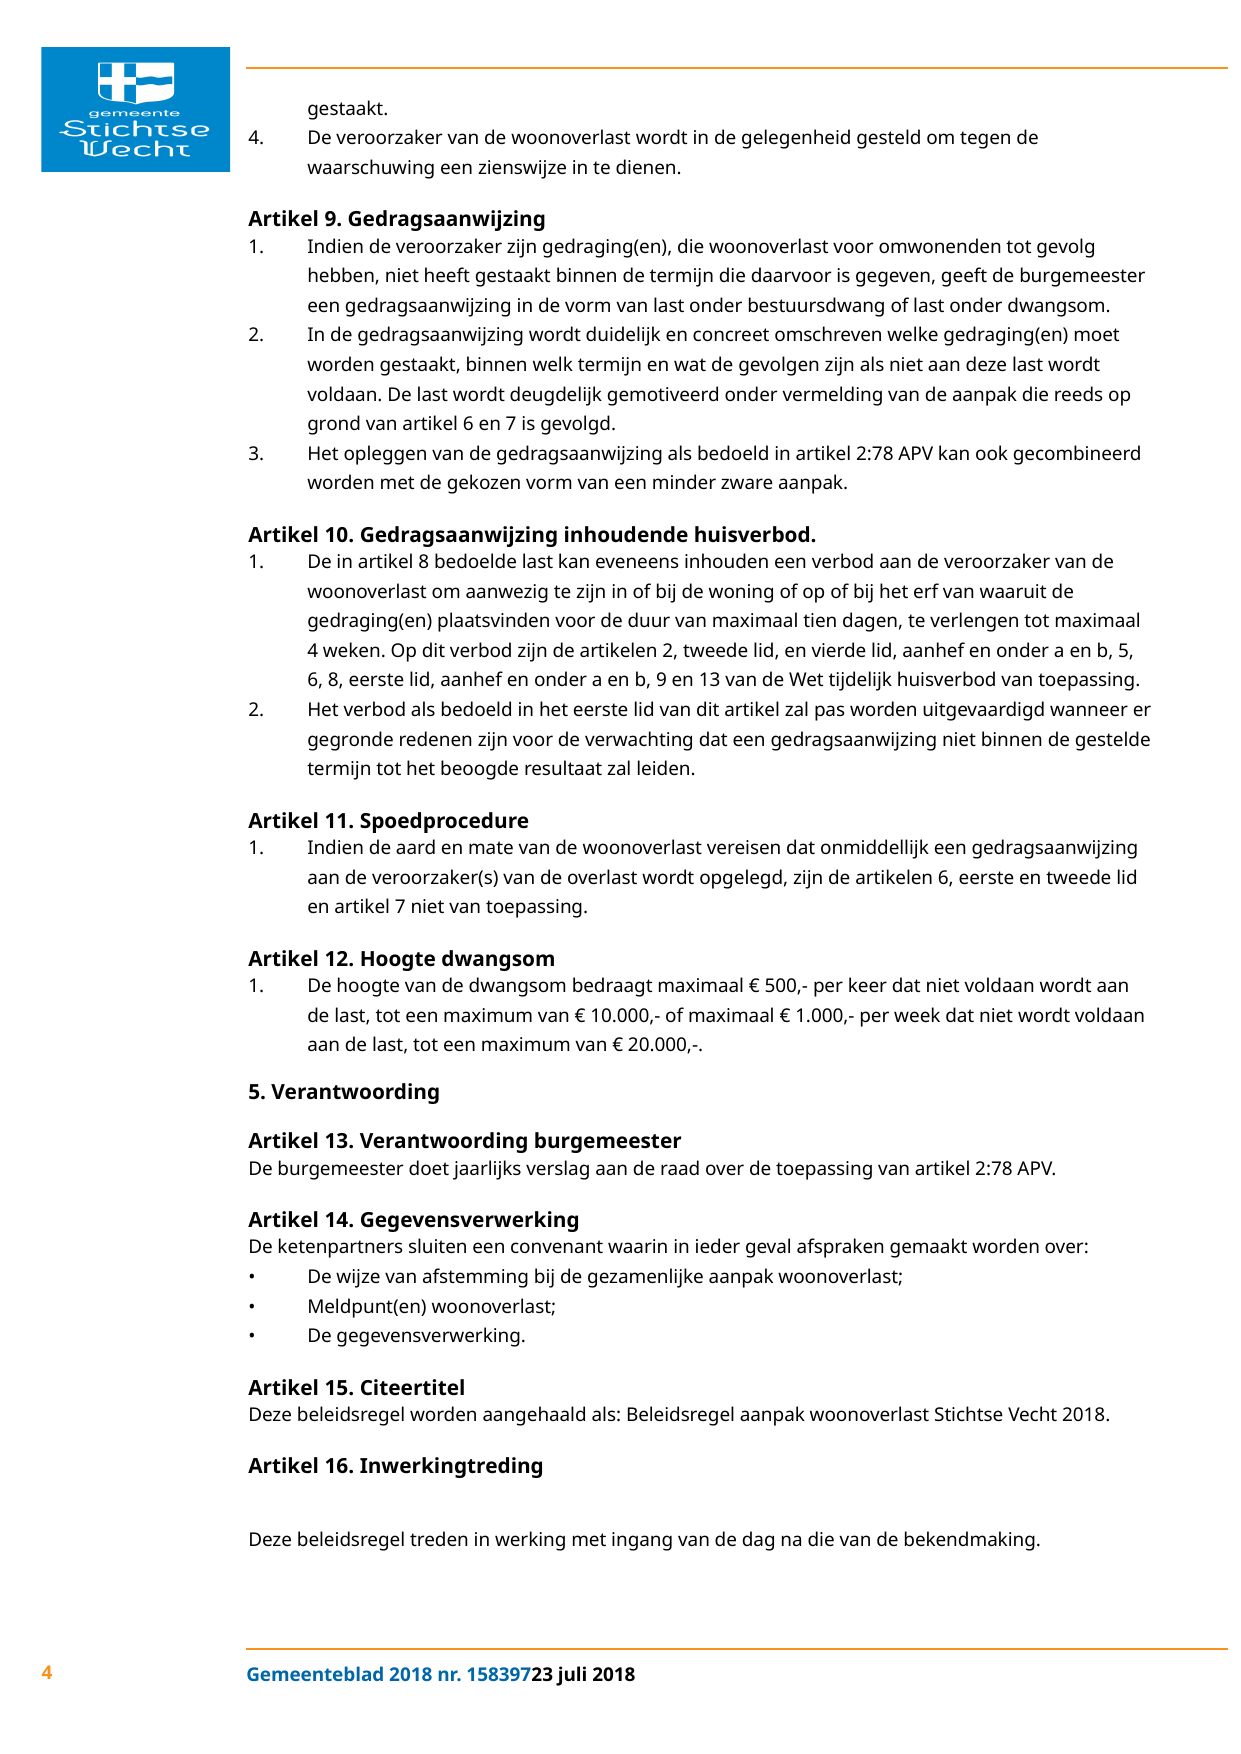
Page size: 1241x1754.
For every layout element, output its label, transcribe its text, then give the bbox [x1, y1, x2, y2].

list De gegevensverwerking. [248, 1322, 1152, 1348]
picture [137, 63, 174, 103]
text De burgemeester doet jaarlijks verslag aan de raad over de toepassing van artikel 2:78 APV. [248, 1155, 1152, 1181]
text Artikel 15. Citeertitel [248, 1373, 1152, 1401]
list Indien de veroorzaker zijn gedraging(en), die woonoverlast voor omwonenden tot gevolg hebben, niet heeft gestaakt binnen de termijn die daarvoor is gegeven, geeft de burgemeester een gedragsaanwijzing in de vorm van last onder bestuursdwang of last onder dwangsom. [248, 233, 1152, 318]
list Indien de aard en mate van de woonoverlast vereisen dat onmiddellijk een gedragsaanwijzing aan de veroorzaker(s) van de overlast wordt opgelegd, zijn de artikelen 6, eerste en tweede lid en artikel 7 niet van toepassing. [248, 834, 1152, 919]
list De hoogte van de dwangsom bedraagt maximaal € 500,- per keer dat niet voldaan wordt aan de last, tot een maximum van € 10.000,- of maximaal € 1.000,- per week dat niet wordt voldaan aan de last, tot een maximum van € 20.000,-. [248, 972, 1152, 1057]
text Deze beleidsregel treden in werking met ingang van de dag na die van de bekendmaking. [248, 1526, 1152, 1551]
text Artikel 10. Gedragsaanwijzing inhoudende huisverbod. [248, 520, 1152, 548]
text Artikel 9. Gedragsaanwijzing [248, 204, 1152, 233]
list In de gedragsaanwijzing wordt duidelijk en concreet omschreven welke gedraging(en) moet worden gestaakt, binnen welk termijn en wat de gevolgen zijn als niet aan deze last wordt voldaan. De last wordt deugdelijk gemotiveerd onder vermelding van de aanpak die reeds op grond van artikel 6 en 7 is gevolgd. [248, 322, 1152, 436]
list De veroorzaker van de woonoverlast wordt in de gelegenheid gesteld om tegen de waarschuwing een zienswijze in te dienen. [248, 124, 1152, 180]
text Artikel 16. Inwerkingtreding [248, 1452, 1152, 1480]
list Meldpunt(en) woonoverlast; [248, 1293, 1152, 1318]
text Artikel 14. Gegevensverwerking [248, 1205, 1152, 1234]
list Het opleggen van de gedragsaanwijzing als bedoeld in artikel 2:78 APV kan ook gecombineerd worden met de gekozen vorm van een minder zware aanpak. [248, 440, 1152, 495]
text Artikel 13. Verantwoording burgemeester [248, 1126, 1152, 1155]
text Artikel 12. Hoogte dwangsom [248, 944, 1152, 972]
list De wijze van afstemming bij de gezamenlijke aanpak woonoverlast; [248, 1263, 1152, 1289]
text De ketenpartners sluiten een convenant waarin in ieder geval afspraken gemaakt worden over: [248, 1234, 1152, 1259]
picture [99, 63, 135, 101]
text 5. Verantwoording [248, 1077, 1152, 1106]
text Artikel 11. Spoedprocedure [248, 806, 1152, 834]
list Het verbod als bedoeld in het eerste lid van dit artikel zal pas worden uitgevaardigd wanneer er gegronde redenen zijn voor de verwachting dat een gedragsaanwijzing niet binnen de gestelde termijn tot het beoogde resultaat zal leiden. [248, 696, 1152, 781]
list De in artikel 8 bedoelde last kan eveneens inhouden een verbod aan de veroorzaker van de woonoverlast om aanwezig te zijn in of bij de woning of op of bij het erf van waaruit de gedraging(en) plaatsvinden voor de duur van maximaal tien dagen, te verlengen tot maximaal 4 weken. Op dit verbod zijn de artikelen 2, tweede lid, en vierde lid, aanhef en onder a en b, 5, 6, 8, eerste lid, aanhef en onder a en b, 9 en 13 van de Wet tijdelijk huisverbod van toepassing. [248, 548, 1152, 692]
text Deze beleidsregel worden aangehaald als: Beleidsregel aanpak woonoverlast Stichtse Vecht 2018. [248, 1401, 1152, 1427]
list gestaakt. [248, 95, 1152, 121]
